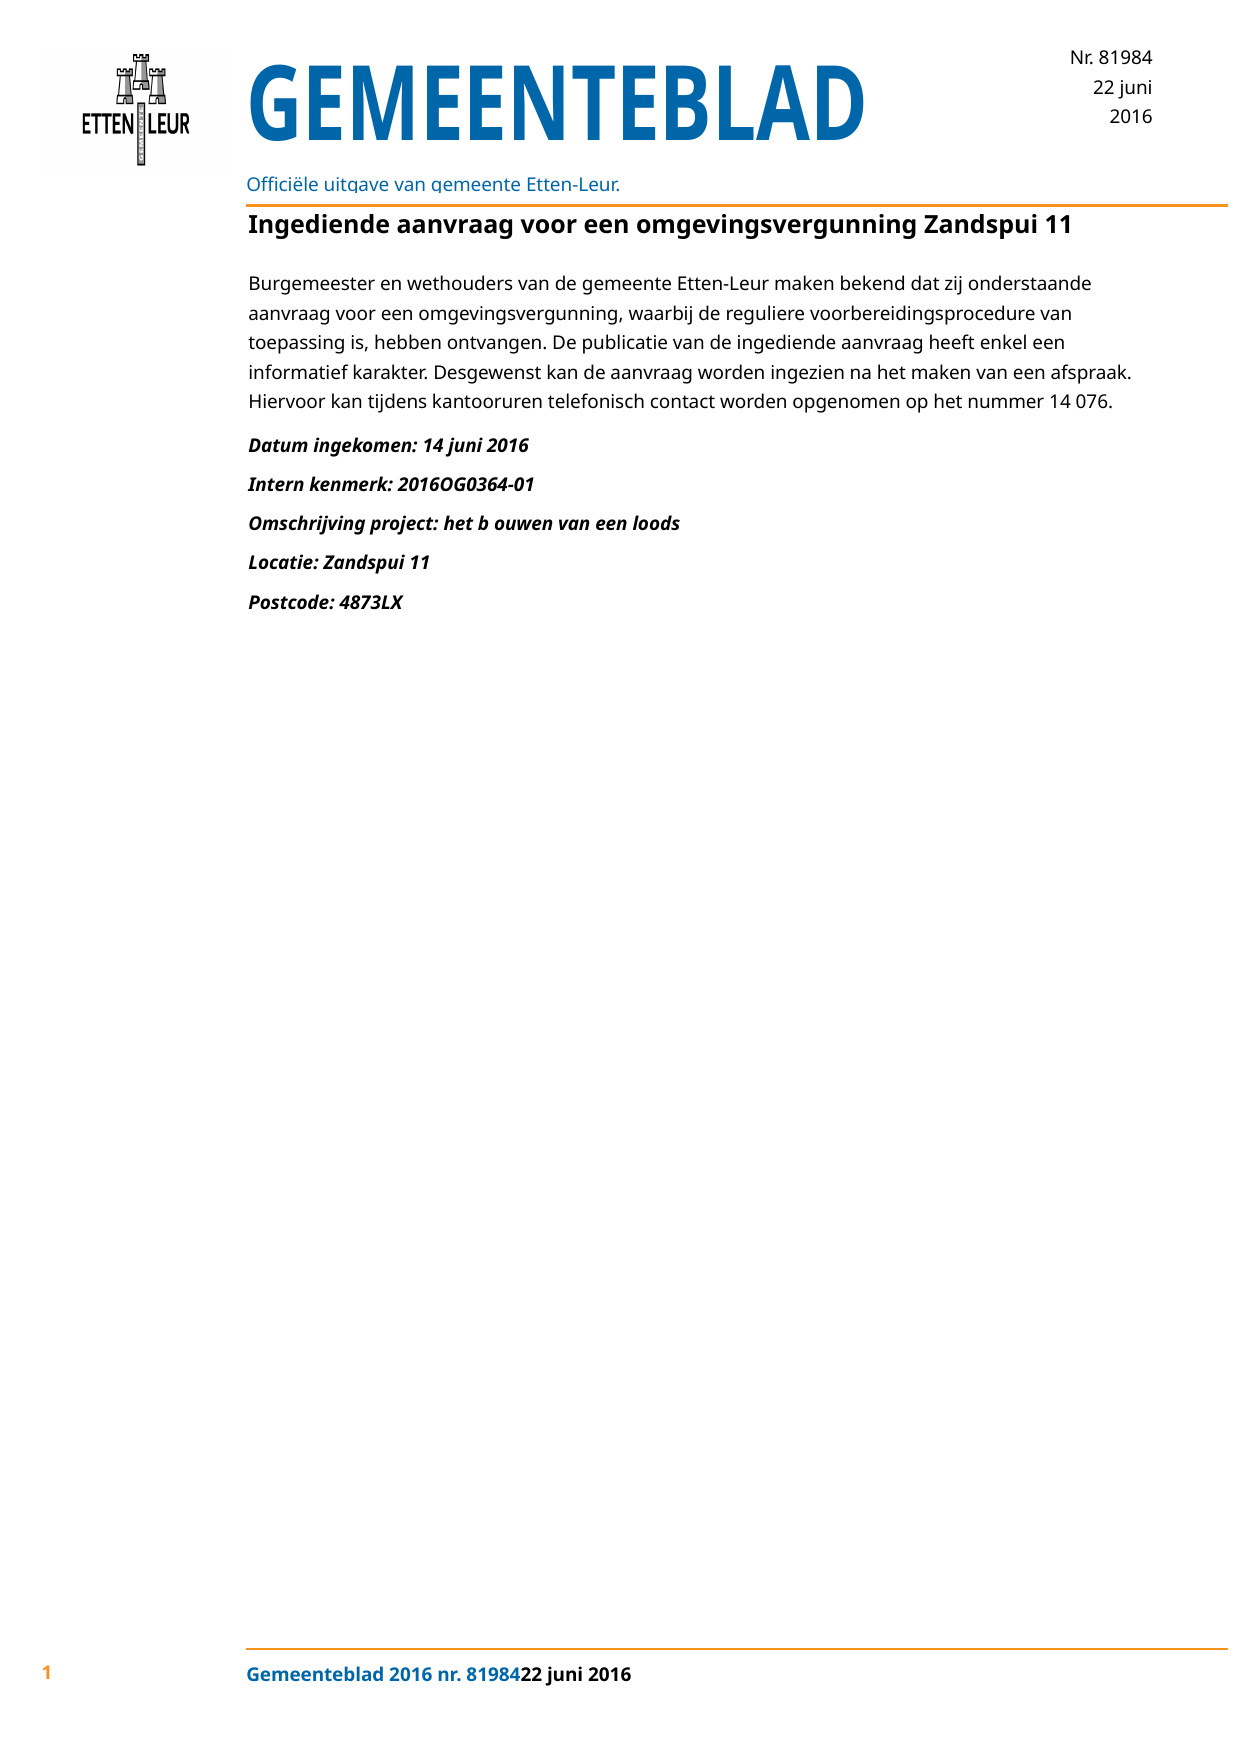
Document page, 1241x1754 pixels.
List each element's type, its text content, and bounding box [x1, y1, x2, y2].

text Ingediende aanvraag voor een omgevingsvergunning Zandspui 11 [248, 207, 1152, 241]
text Postcode: 4873LX [248, 589, 1152, 614]
text Datum ingekomen: 14 juni 2016 [248, 432, 1152, 457]
text Intern kenmerk: 2016OG0364-01 [248, 471, 1152, 497]
text Burgemeester en wethouders van de gemeente Etten-Leur maken bekend dat zij onderstaande aanvraag voor een omgevingsvergunning, waarbij de reguliere voorbereidingsprocedure van toepassing is, hebben ontvangen. De publicatie van de ingediende aanvraag heeft enkel een informatief karakter. Desgewenst kan de aanvraag worden ingezien na het maken van een afspraak. Hiervoor kan tijdens kantooruren telefonisch contact worden opgenomen op het nummer 14 076. [248, 270, 1152, 414]
text Locatie: Zandspui 11 [248, 549, 1152, 575]
text Omschrijving project: het b ouwen van een loods [248, 510, 1152, 536]
picture [41, 47, 231, 172]
